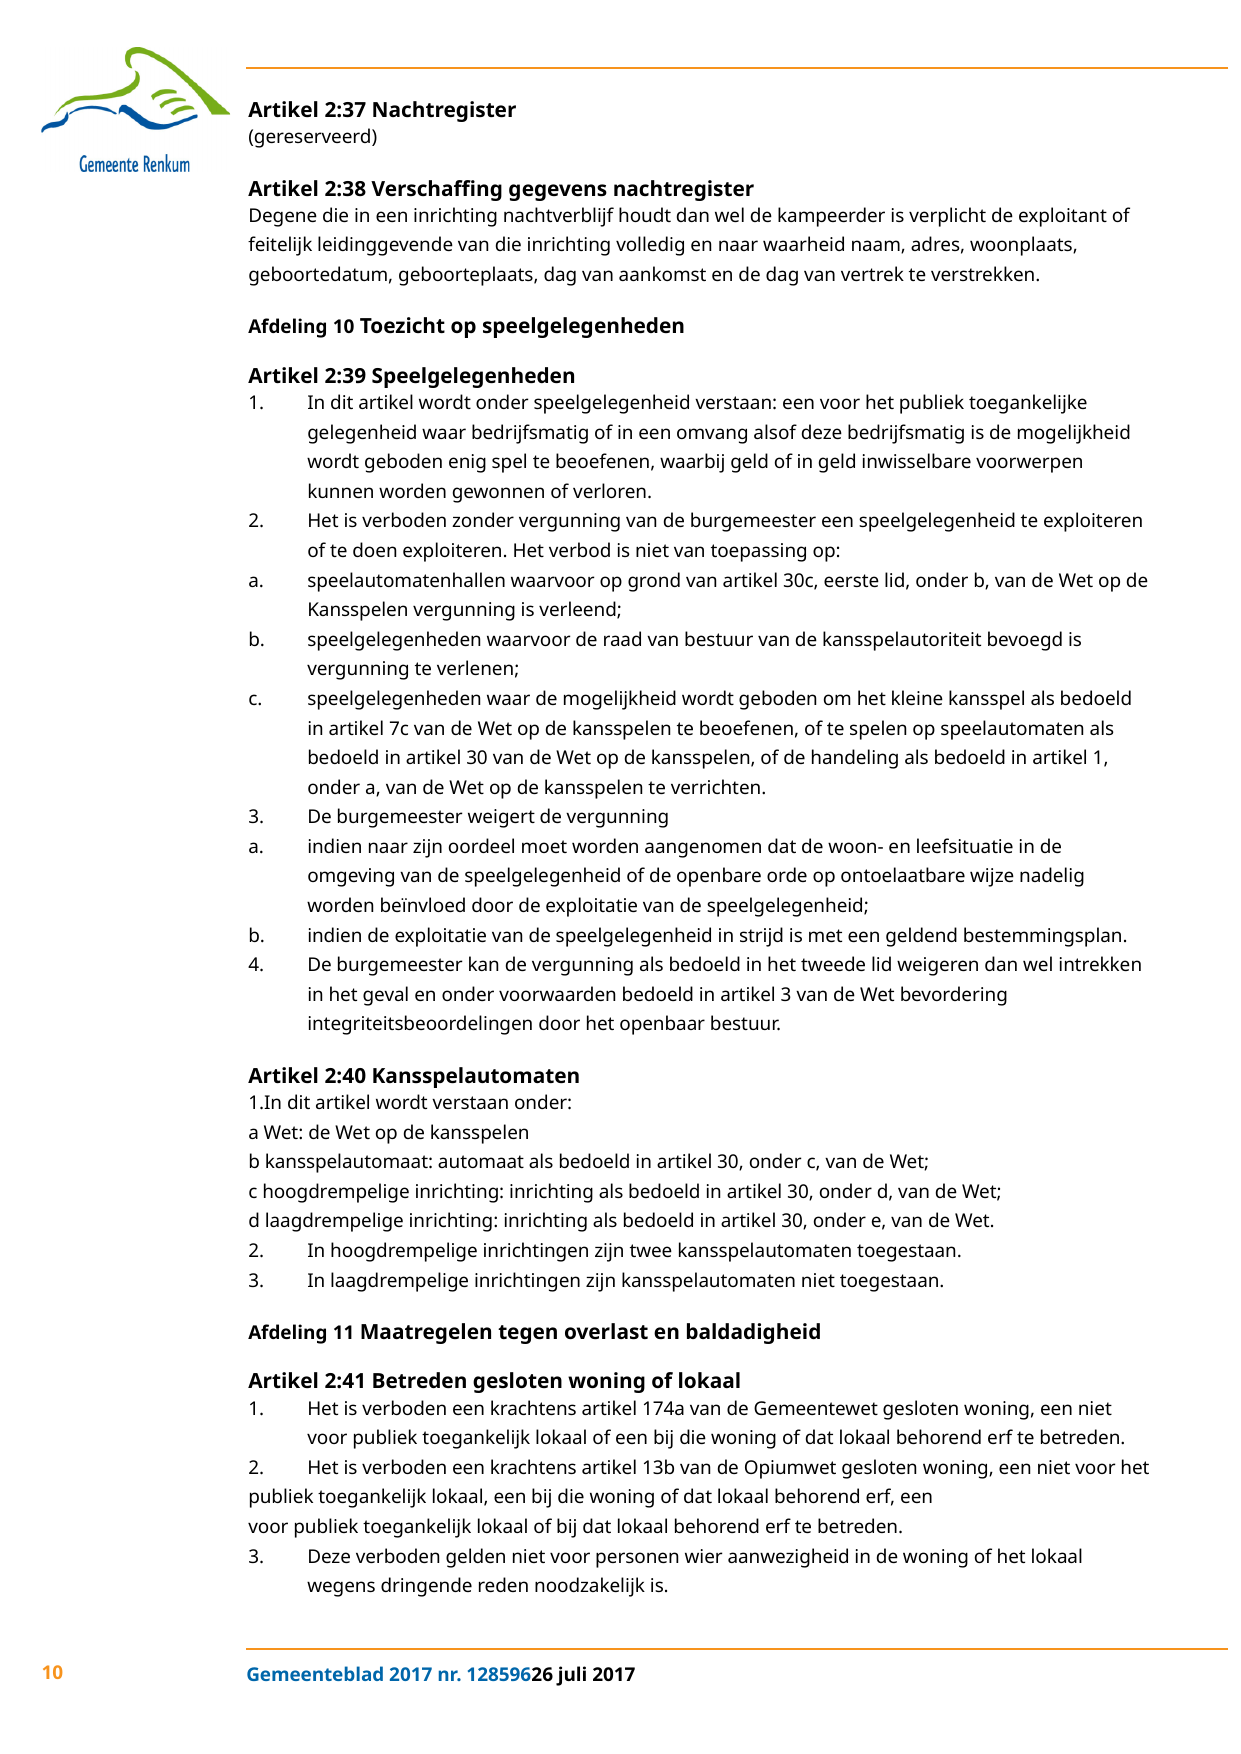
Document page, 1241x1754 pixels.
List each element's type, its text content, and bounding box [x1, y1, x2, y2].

list In dit artikel wordt onder speelgelegenheid verstaan: een voor het publiek toegankelijke gelegenheid waar bedrijfsmatig of in een omvang alsof deze bedrijfsmatig is de mogelijkheid wordt geboden enig spel te beoefenen, waarbij geld of in geld inwisselbare voorwerpen kunnen worden gewonnen of verloren. [248, 389, 1152, 504]
list indien de exploitatie van de speelgelegenheid in strijd is met een geldend bestemmingsplan. [248, 922, 1152, 947]
text a Wet: de Wet op de kansspelen [248, 1119, 1152, 1145]
list speelautomatenhallen waarvoor op grond van artikel 30c, eerste lid, onder b, van de Wet op de Kansspelen vergunning is verleend; [248, 567, 1152, 622]
text Afdeling 10 Toezicht op speelgelegenheden [248, 312, 1152, 340]
text Afdeling 11 Maatregelen tegen overlast en baldadigheid [248, 1317, 1152, 1346]
list speelgelegenheden waar de mogelijkheid wordt geboden om het kleine kansspel als bedoeld in artikel 7c van de Wet op de kansspelen te beoefenen, of te spelen op speelautomaten als bedoeld in artikel 30 van de Wet op de kansspelen, of de handeling als bedoeld in artikel 1, onder a, van de Wet op de kansspelen te verrichten. [248, 685, 1152, 799]
text Artikel 2:38 Verschaffing gegevens nachtregister [248, 174, 1152, 202]
text 1.In dit artikel wordt verstaan onder: [248, 1089, 1152, 1115]
list De burgemeester weigert de vergunning [248, 803, 1152, 829]
list speelgelegenheden waarvoor de raad van bestuur van de kansspelautoriteit bevoegd is vergunning te verlenen; [248, 626, 1152, 681]
list Deze verboden gelden niet voor personen wier aanwezigheid in de woning of het lokaal wegens dringende reden noodzakelijk is. [248, 1543, 1152, 1598]
list Het is verboden zonder vergunning van de burgemeester een speelgelegenheid te exploiteren of te doen exploiteren. Het verbod is niet van toepassing op: [248, 508, 1152, 563]
text Degene die in een inrichting nachtverblijf houdt dan wel de kampeerder is verplicht de exploitant of feitelijk leidinggevende van die inrichting volledig en naar waarheid naam, adres, woonplaats, geboortedatum, geboorteplaats, dag van aankomst en de dag van vertrek te verstrekken. [248, 202, 1152, 287]
text voor publiek toegankelijk lokaal of bij dat lokaal behorend erf te betreden. [248, 1513, 1152, 1539]
text publiek toegankelijk lokaal, een bij die woning of dat lokaal behorend erf, een [248, 1484, 1152, 1509]
list indien naar zijn oordeel moet worden aangenomen dat de woon- en leefsituatie in de omgeving van de speelgelegenheid of de openbare orde op ontoelaatbare wijze nadelig worden beïnvloed door de exploitatie van de speelgelegenheid; [248, 833, 1152, 918]
text Artikel 2:37 Nachtregister [248, 95, 1152, 123]
picture [41, 47, 231, 172]
text c hoogdrempelige inrichting: inrichting als bedoeld in artikel 30, onder d, van de Wet; [248, 1178, 1152, 1204]
list Het is verboden een krachtens artikel 13b van de Opiumwet gesloten woning, een niet voor het [248, 1454, 1152, 1480]
text (gereserveerd) [248, 123, 1152, 149]
list In laagdrempelige inrichtingen zijn kansspelautomaten niet toegestaan. [248, 1267, 1152, 1293]
text b kansspelautomaat: automaat als bedoeld in artikel 30, onder c, van de Wet; [248, 1148, 1152, 1174]
list Het is verboden een krachtens artikel 174a van de Gemeentewet gesloten woning, een niet voor publiek toegankelijk lokaal of een bij die woning of dat lokaal behorend erf te betreden. [248, 1395, 1152, 1450]
list De burgemeester kan de vergunning als bedoeld in het tweede lid weigeren dan wel intrekken in het geval en onder voorwaarden bedoeld in artikel 3 van de Wet bevordering integriteitsbeoordelingen door het openbaar bestuur. [248, 951, 1152, 1036]
text Artikel 2:40 Kansspelautomaten [248, 1061, 1152, 1089]
text Artikel 2:41 Betreden gesloten woning of lokaal [248, 1366, 1152, 1395]
text d laagdrempelige inrichting: inrichting als bedoeld in artikel 30, onder e, van de Wet. [248, 1208, 1152, 1233]
text Artikel 2:39 Speelgelegenheden [248, 361, 1152, 389]
list In hoogdrempelige inrichtingen zijn twee kansspelautomaten toegestaan. [248, 1237, 1152, 1263]
